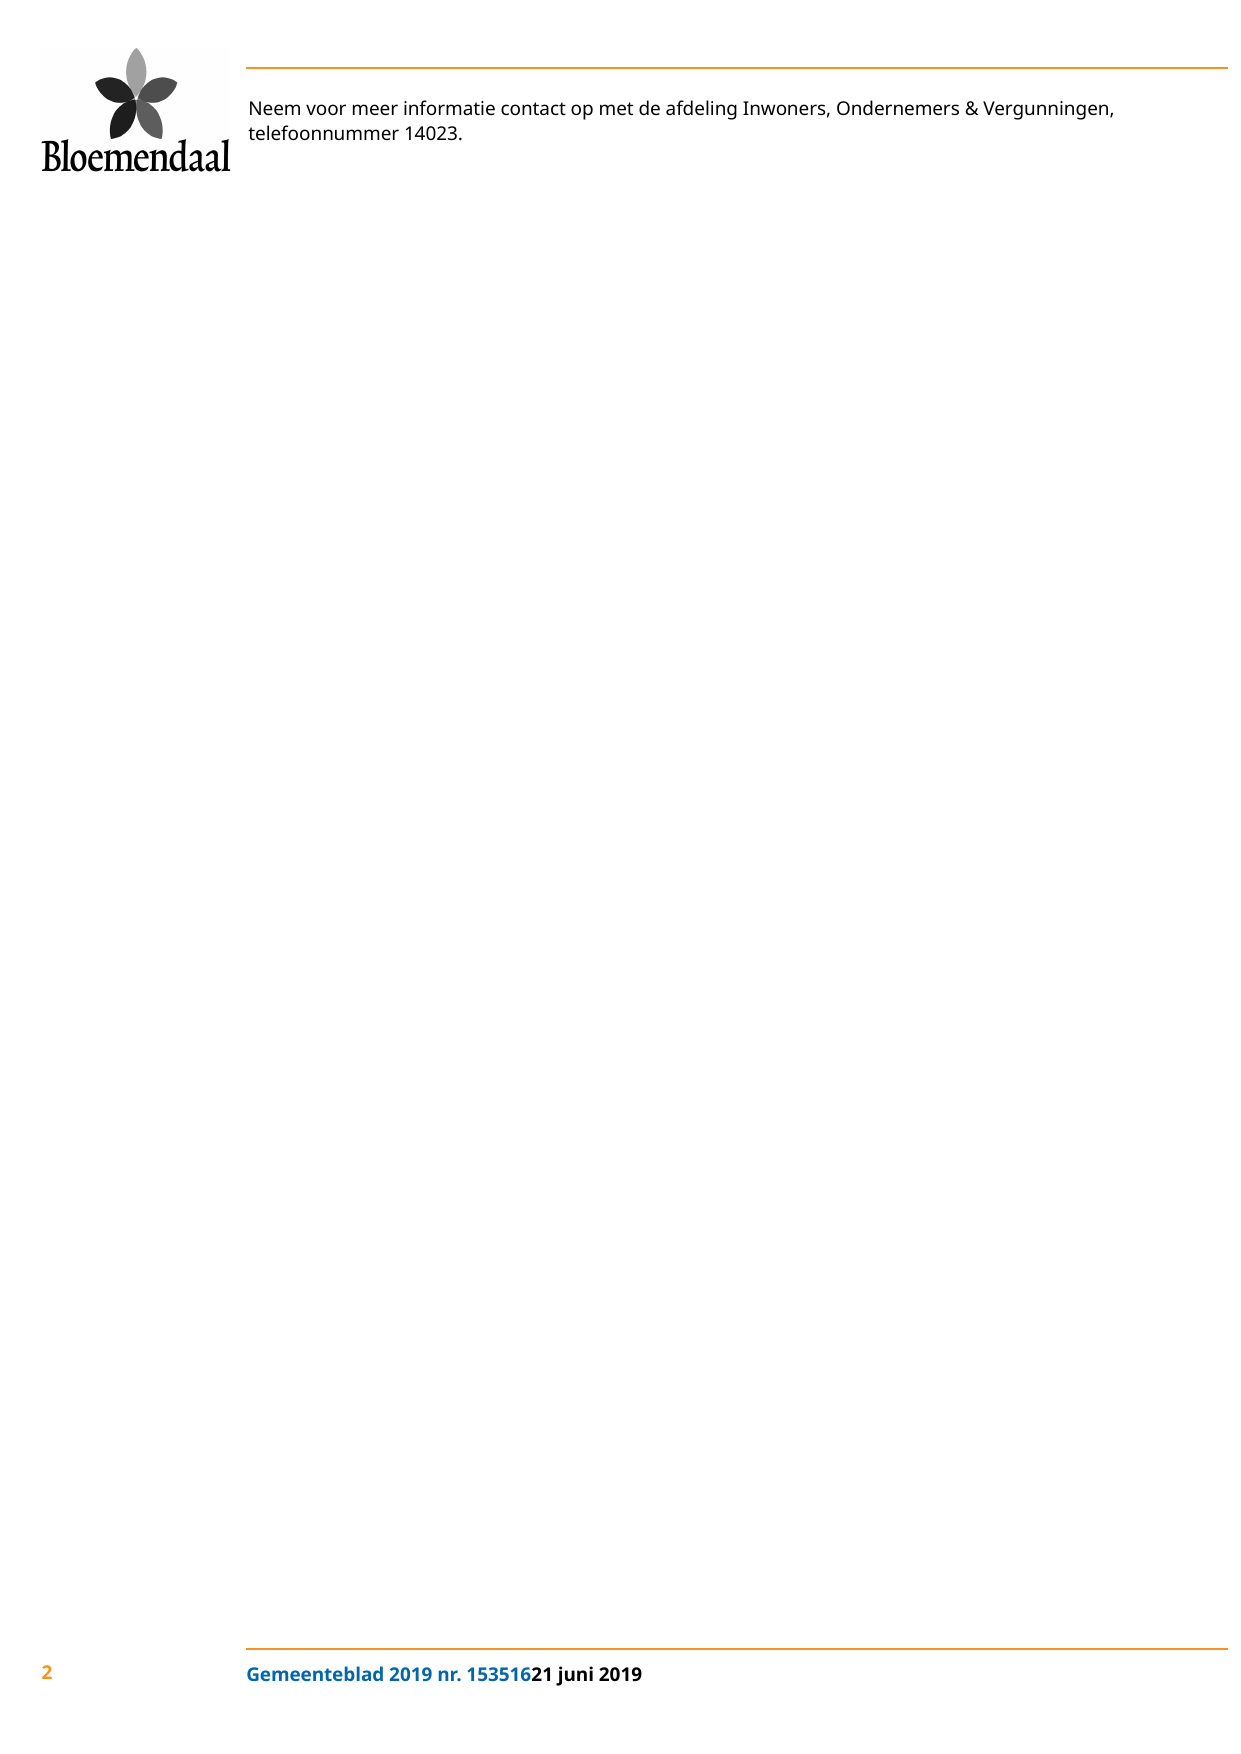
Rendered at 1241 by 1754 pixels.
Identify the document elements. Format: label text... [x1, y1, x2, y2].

text Neem voor meer informatie contact op met de afdeling Inwoners, Ondernemers & Vergunningen, telefoonnummer 14023. [248, 95, 1152, 146]
picture [41, 47, 231, 172]
